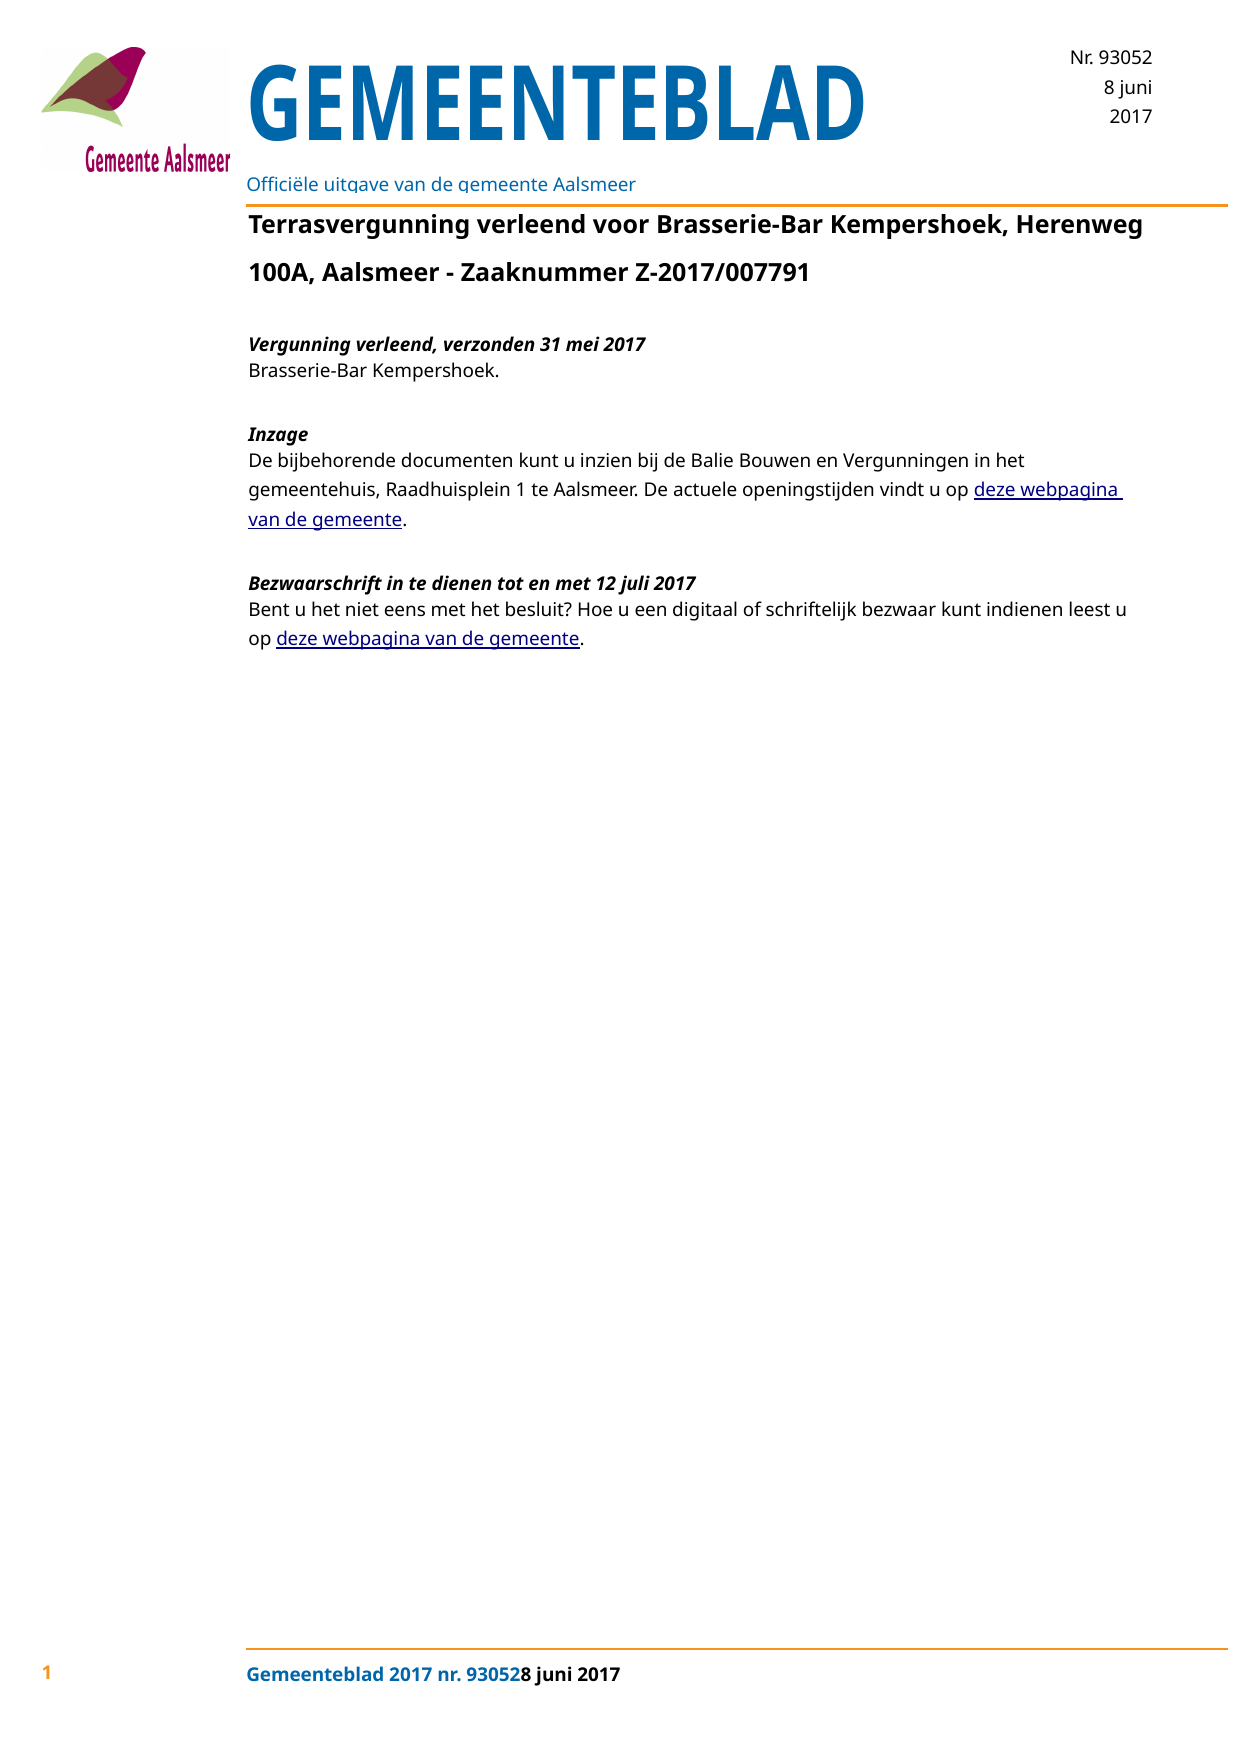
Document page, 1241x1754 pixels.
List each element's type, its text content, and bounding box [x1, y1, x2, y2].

text Brasserie-Bar Kempershoek. [248, 357, 1152, 383]
text Terrasvergunning verleend voor Brasserie-Bar Kempershoek, Herenweg 100A, Aalsmeer - Zaaknummer Z-2017/007791 [248, 207, 1152, 288]
text De bijbehorende documenten kunt u inzien bij de Balie Bouwen en Vergunningen in het gemeentehuis, Raadhuisplein 1 te Aalsmeer. De actuele openingstijden vindt u op deze webpagina van de gemeente. [248, 447, 1152, 532]
text Bezwaarschrift in te dienen tot en met 12 juli 2017 [248, 570, 1152, 596]
picture [41, 47, 231, 172]
text Vergunning verleend, verzonden 31 mei 2017 [248, 331, 1152, 357]
text Bent u het niet eens met het besluit? Hoe u een digitaal of schriftelijk bezwaar kunt indienen leest u op deze webpagina van de gemeente. [248, 596, 1152, 651]
text Inzage [248, 421, 1152, 447]
